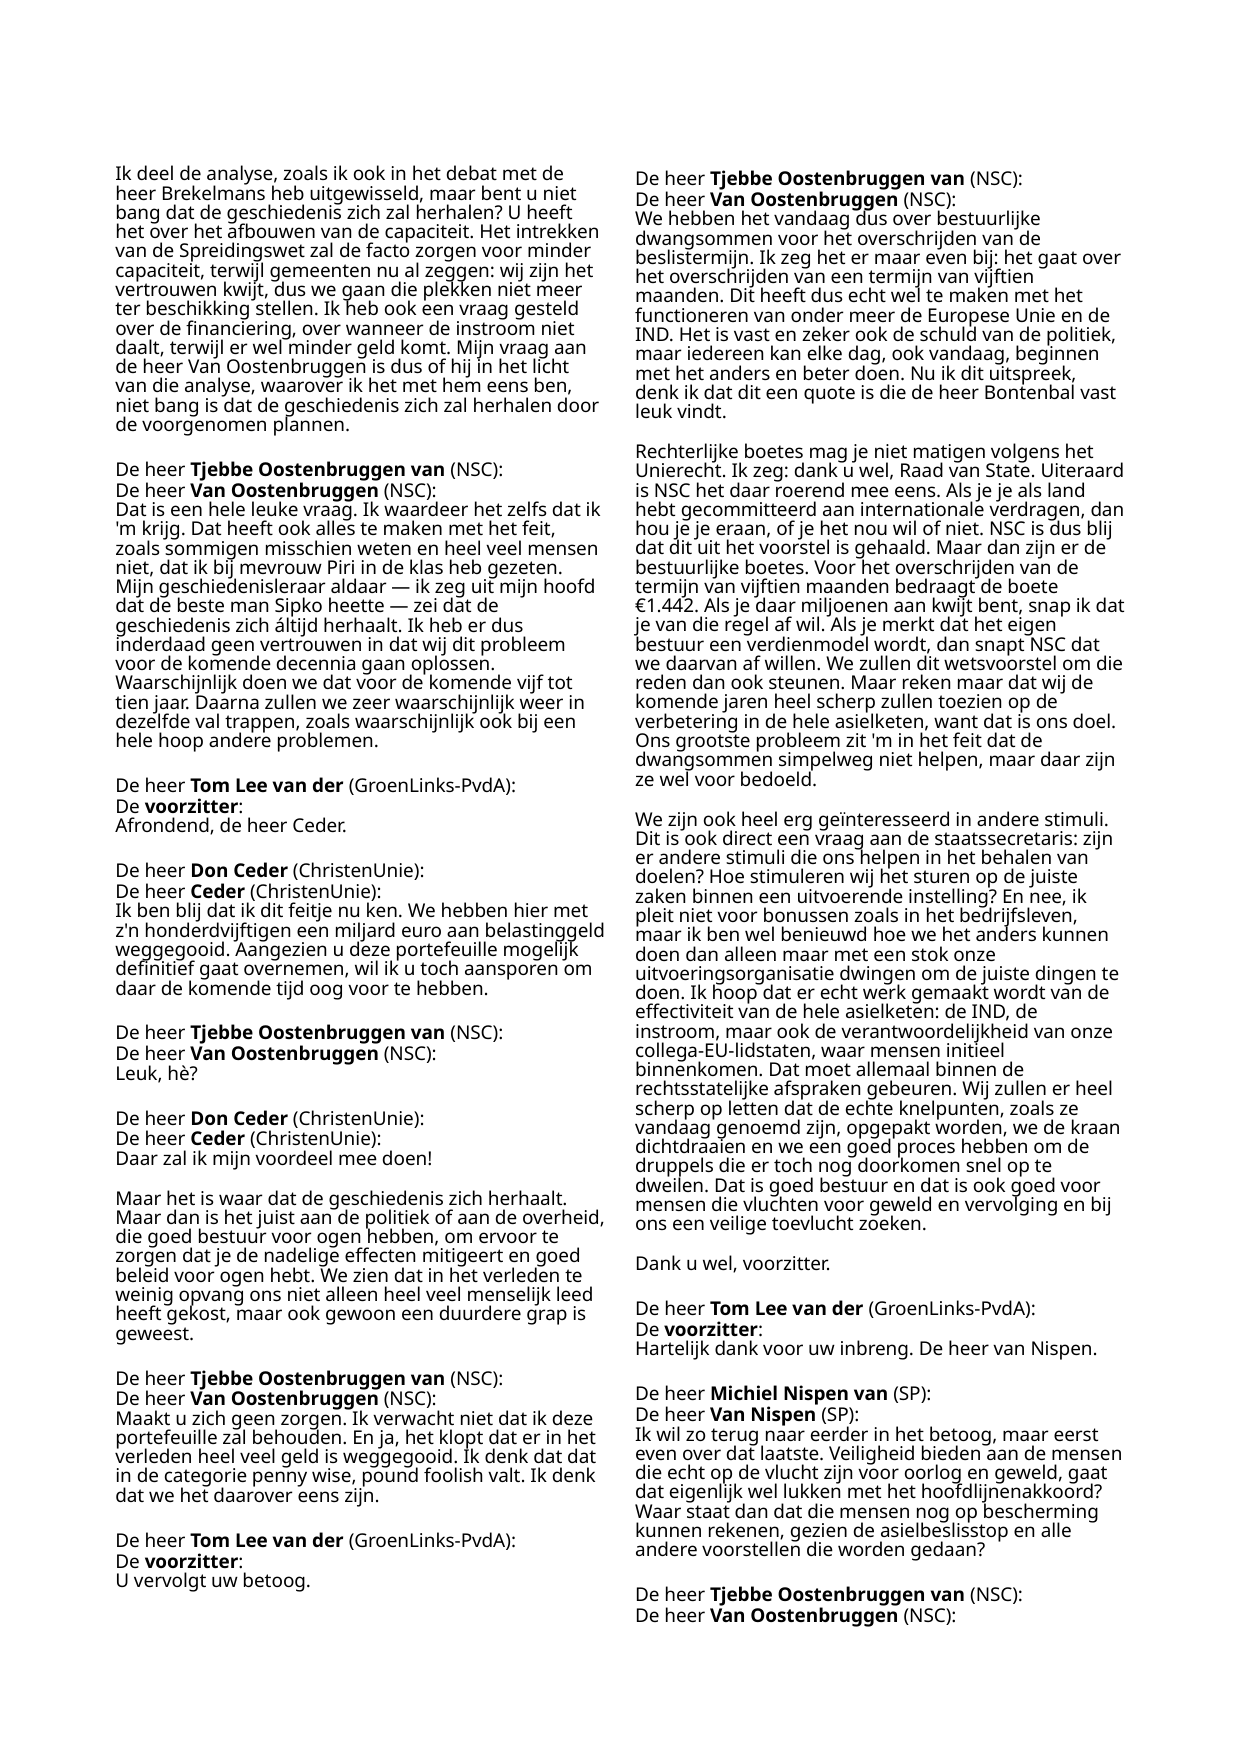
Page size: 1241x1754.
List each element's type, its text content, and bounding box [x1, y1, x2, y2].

text De heer Tjebbe Oostenbruggen van (NSC): [115, 1365, 605, 1390]
text Ik wil zo terug naar eerder in het betoog, maar eerst even over dat laatste. Veiligheid bieden aan de mensen die echt op de vlucht zijn voor oorlog en geweld, gaat dat eigenlijk wel lukken met het hoofdlijnenakkoord? Waar staat dan dat die mensen nog op bescherming kunnen rekenen, gezien de asielbeslisstop en alle andere voorstellen die worden gedaan? [635, 1426, 1125, 1560]
text Daar zal ik mijn voordeel mee doen! [115, 1150, 605, 1169]
text De heer Ceder (ChristenUnie): [115, 1130, 605, 1150]
text We zijn ook heel erg geïnteresseerd in andere stimuli. Dit is ook direct een vraag aan de staatssecretaris: zijn er andere stimuli die ons helpen in het behalen van doelen? Hoe stimuleren wij het sturen op de juiste zaken binnen een uitvoerende instelling? En nee, ik pleit niet voor bonussen zoals in het bedrijfsleven, maar ik ben wel benieuwd hoe we het anders kunnen doen dan alleen maar met een stok onze uitvoeringsorganisatie dwingen om de juiste dingen te doen. Ik hoop dat er echt werk gemaakt wordt van de effectiviteit van de hele asielketen: de IND, de instroom, maar ook de verantwoordelijkheid van onze collega-EU-lidstaten, waar mensen initieel binnenkomen. Dat moet allemaal binnen de rechtsstatelijke afspraken gebeuren. Wij zullen er heel scherp op letten dat de echte knelpunten, zoals ze vandaag genoemd zijn, opgepakt worden, we de kraan dichtdraaien en we een goed proces hebben om de druppels die er toch nog doorkomen snel op te dweilen. Dat is goed bestuur en dat is ook goed voor mensen die vluchten voor geweld en vervolging en bij ons een veilige toevlucht zoeken. [635, 811, 1125, 1234]
text We hebben het vandaag dus over bestuurlijke dwangsommen voor het overschrijden van de beslistermijn. Ik zeg het er maar even bij: het gaat over het overschrijden van een termijn van vijftien maanden. Dit heeft dus echt wel te maken met het functioneren van onder meer de Europese Unie en de IND. Het is vast en zeker ook de schuld van de politiek, maar iedereen kan elke dag, ook vandaag, beginnen met het anders en beter doen. Nu ik dit uitspreek, denk ik dat dit een quote is die de heer Bontenbal vast leuk vindt. [635, 210, 1125, 422]
text U vervolgt uw betoog. [115, 1572, 605, 1591]
text De heer Tom Lee van der (GroenLinks-PvdA): [635, 1295, 1125, 1321]
text Dank u wel, voorzitter. [635, 1255, 1125, 1274]
text De heer Van Oostenbruggen (NSC): [115, 1045, 605, 1064]
text De heer Tjebbe Oostenbruggen van (NSC): [115, 1019, 605, 1045]
text De heer Tjebbe Oostenbruggen van (NSC): [115, 456, 605, 482]
text De heer Michiel Nispen van (SP): [635, 1381, 1125, 1406]
text De voorzitter: [115, 1553, 605, 1572]
text De heer Don Ceder (ChristenUnie): [115, 1105, 605, 1130]
text De heer Don Ceder (ChristenUnie): [115, 857, 605, 883]
text Dat is een hele leuke vraag. Ik waardeer het zelfs dat ik 'm krijg. Dat heeft ook alles te maken met het feit, zoals sommigen misschien weten en heel veel mensen niet, dat ik bij mevrouw Piri in de klas heb gezeten. Mijn geschiedenisleraar aldaar — ik zeg uit mijn hoofd dat de beste man Sipko heette — zei dat de geschiedenis zich áltijd herhaalt. Ik heb er dus inderdaad geen vertrouwen in dat wij dit probleem voor de komende decennia gaan oplossen. Waarschijnlijk doen we dat voor de komende vijf tot tien jaar. Daarna zullen we zeer waarschijnlijk weer in dezelfde val trappen, zoals waarschijnlijk ook bij een hele hoop andere problemen. [115, 501, 605, 751]
text De heer Ceder (ChristenUnie): [115, 883, 605, 902]
text De heer Tjebbe Oostenbruggen van (NSC): [635, 165, 1125, 191]
text De heer Tjebbe Oostenbruggen van (NSC): [635, 1581, 1125, 1607]
text De heer Van Oostenbruggen (NSC): [115, 1390, 605, 1410]
text Afrondend, de heer Ceder. [115, 817, 605, 837]
text Rechterlijke boetes mag je niet matigen volgens het Unierecht. Ik zeg: dank u wel, Raad van State. Uiteraard is NSC het daar roerend mee eens. Als je je als land hebt gecommitteerd aan internationale verdragen, dan hou je je eraan, of je het nou wil of niet. NSC is dus blij dat dit uit het voorstel is gehaald. Maar dan zijn er de bestuurlijke boetes. Voor het overschrijden van de termijn van vijftien maanden bedraagt de boete €1.442. Als je daar miljoenen aan kwijt bent, snap ik dat je van die regel af wil. Als je merkt dat het eigen bestuur een verdienmodel wordt, dan snapt NSC dat we daarvan af willen. We zullen dit wetsvoorstel om die reden dan ook steunen. Maar reken maar dat wij de komende jaren heel scherp zullen toezien op de verbetering in de hele asielketen, want dat is ons doel. Ons grootste probleem zit 'm in het feit dat de dwangsommen simpelweg niet helpen, maar daar zijn ze wel voor bedoeld. [635, 443, 1125, 790]
text Maar het is waar dat de geschiedenis zich herhaalt. Maar dan is het juist aan de politiek of aan de overheid, die goed bestuur voor ogen hebben, om ervoor te zorgen dat je de nadelige effecten mitigeert en goed beleid voor ogen hebt. We zien dat in het verleden te weinig opvang ons niet alleen heel veel menselijk leed heeft gekost, maar ook gewoon een duurdere grap is geweest. [115, 1190, 605, 1344]
text Maakt u zich geen zorgen. Ik verwacht niet dat ik deze portefeuille zal behouden. En ja, het klopt dat er in het verleden heel veel geld is weggegooid. Ik denk dat dat in de categorie penny wise, pound foolish valt. Ik denk dat we het daarover eens zijn. [115, 1410, 605, 1506]
text De heer Van Nispen (SP): [635, 1406, 1125, 1426]
text De voorzitter: [635, 1321, 1125, 1340]
text Ik deel de analyse, zoals ik ook in het debat met de heer Brekelmans heb uitgewisseld, maar bent u niet bang dat de geschiedenis zich zal herhalen? U heeft het over het afbouwen van de capaciteit. Het intrekken van de Spreidingswet zal de facto zorgen voor minder capaciteit, terwijl gemeenten nu al zeggen: wij zijn het vertrouwen kwijt, dus we gaan die plekken niet meer ter beschikking stellen. Ik heb ook een vraag gesteld over de financiering, over wanneer de instroom niet daalt, terwijl er wel minder geld komt. Mijn vraag aan de heer Van Oostenbruggen is dus of hij in het licht van die analyse, waarover ik het met hem eens ben, niet bang is dat de geschiedenis zich zal herhalen door de voorgenomen plannen. [115, 165, 605, 435]
text Hartelijk dank voor uw inbreng. De heer van Nispen. [635, 1340, 1125, 1360]
text De heer Tom Lee van der (GroenLinks-PvdA): [115, 1527, 605, 1553]
text Ik ben blij dat ik dit feitje nu ken. We hebben hier met z'n honderdvijftigen een miljard euro aan belastinggeld weggegooid. Aangezien u deze portefeuille mogelijk definitief gaat overnemen, wil ik u toch aansporen om daar de komende tijd oog voor te hebben. [115, 902, 605, 999]
text De heer Van Oostenbruggen (NSC): [635, 191, 1125, 210]
text De heer Van Oostenbruggen (NSC): [635, 1607, 1125, 1626]
text De heer Tom Lee van der (GroenLinks-PvdA): [115, 772, 605, 798]
text Leuk, hè? [115, 1064, 605, 1084]
text De heer Van Oostenbruggen (NSC): [115, 482, 605, 501]
text De voorzitter: [115, 798, 605, 817]
